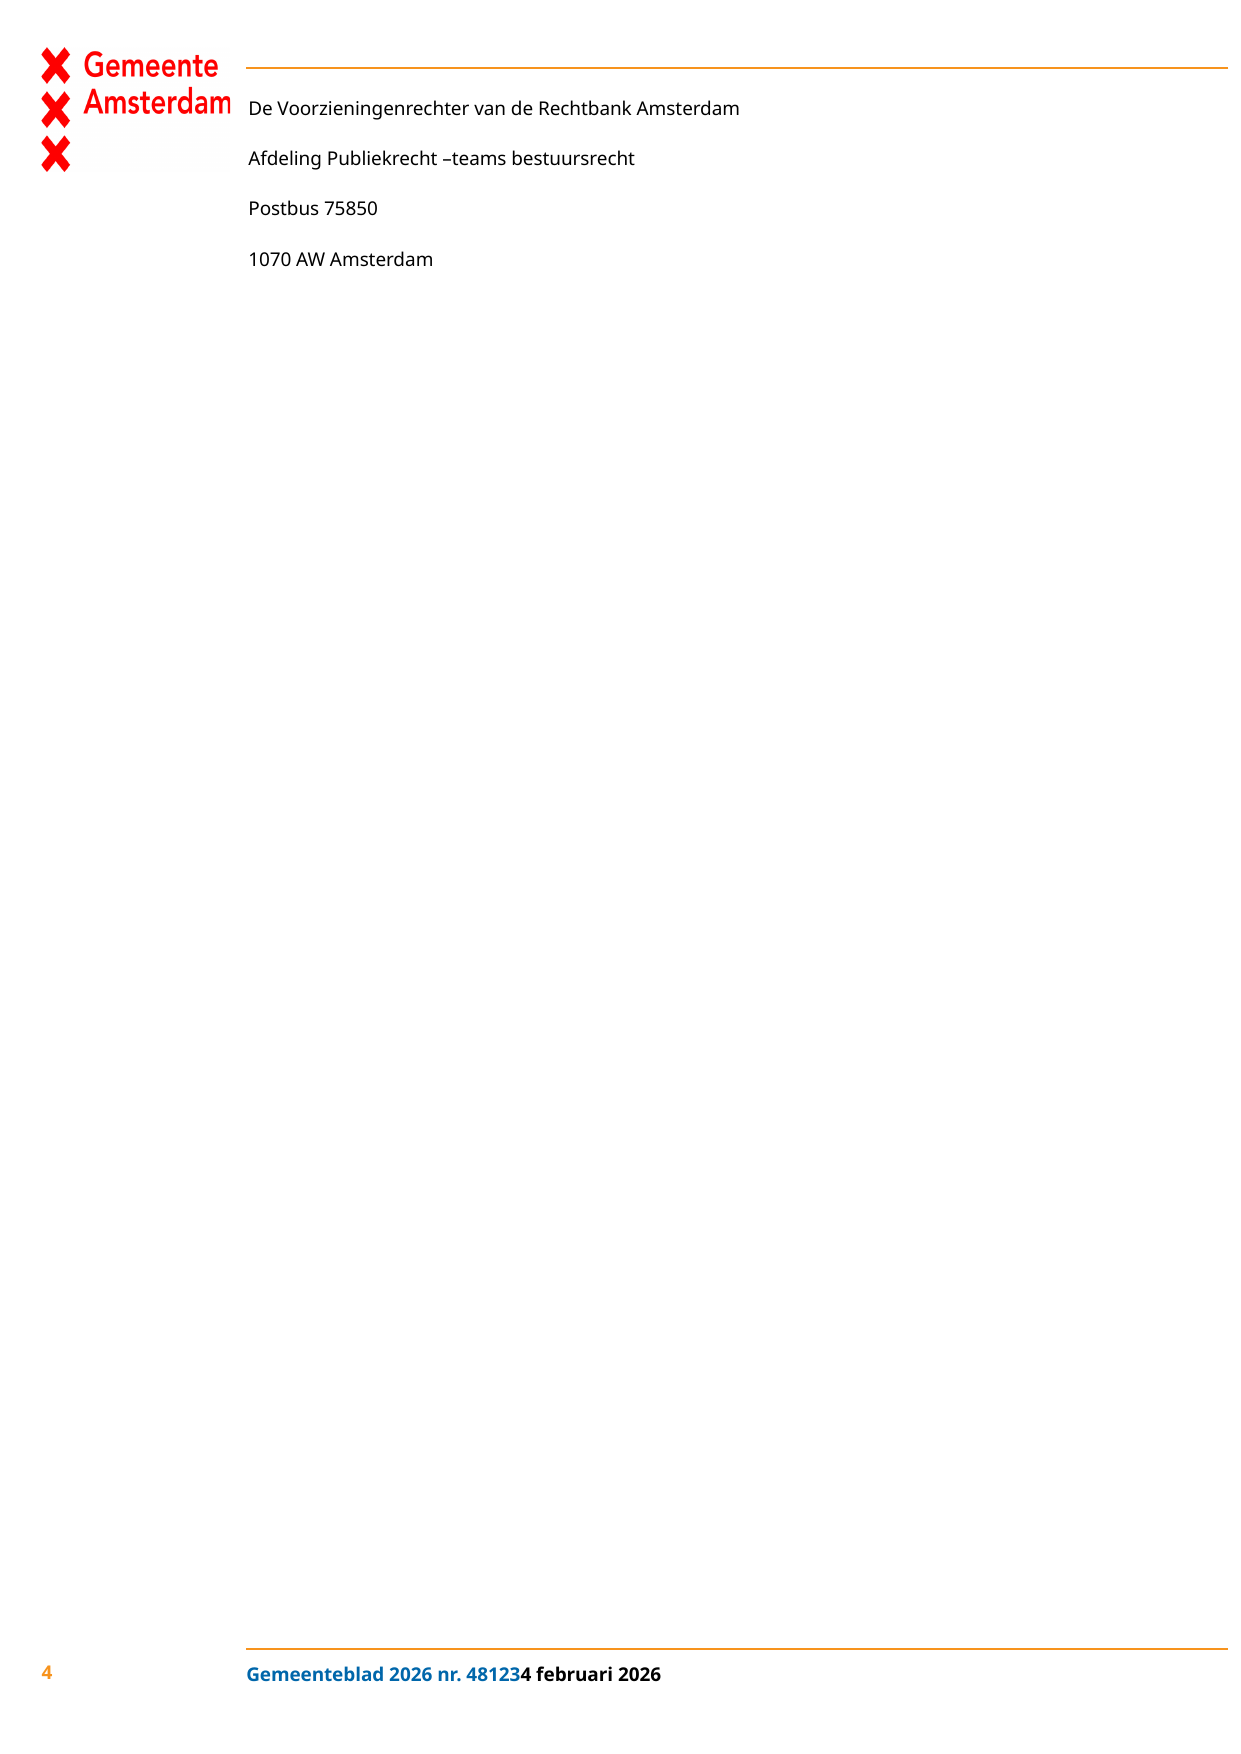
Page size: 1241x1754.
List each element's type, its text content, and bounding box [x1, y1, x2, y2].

text 1070 AW Amsterdam [248, 246, 1152, 272]
text De Voorzieningenrechter van de Rechtbank Amsterdam [248, 95, 1152, 121]
text Afdeling Publiekrecht –teams bestuursrecht [248, 145, 1152, 171]
picture [41, 47, 231, 172]
text Postbus 75850 [248, 196, 1152, 221]
